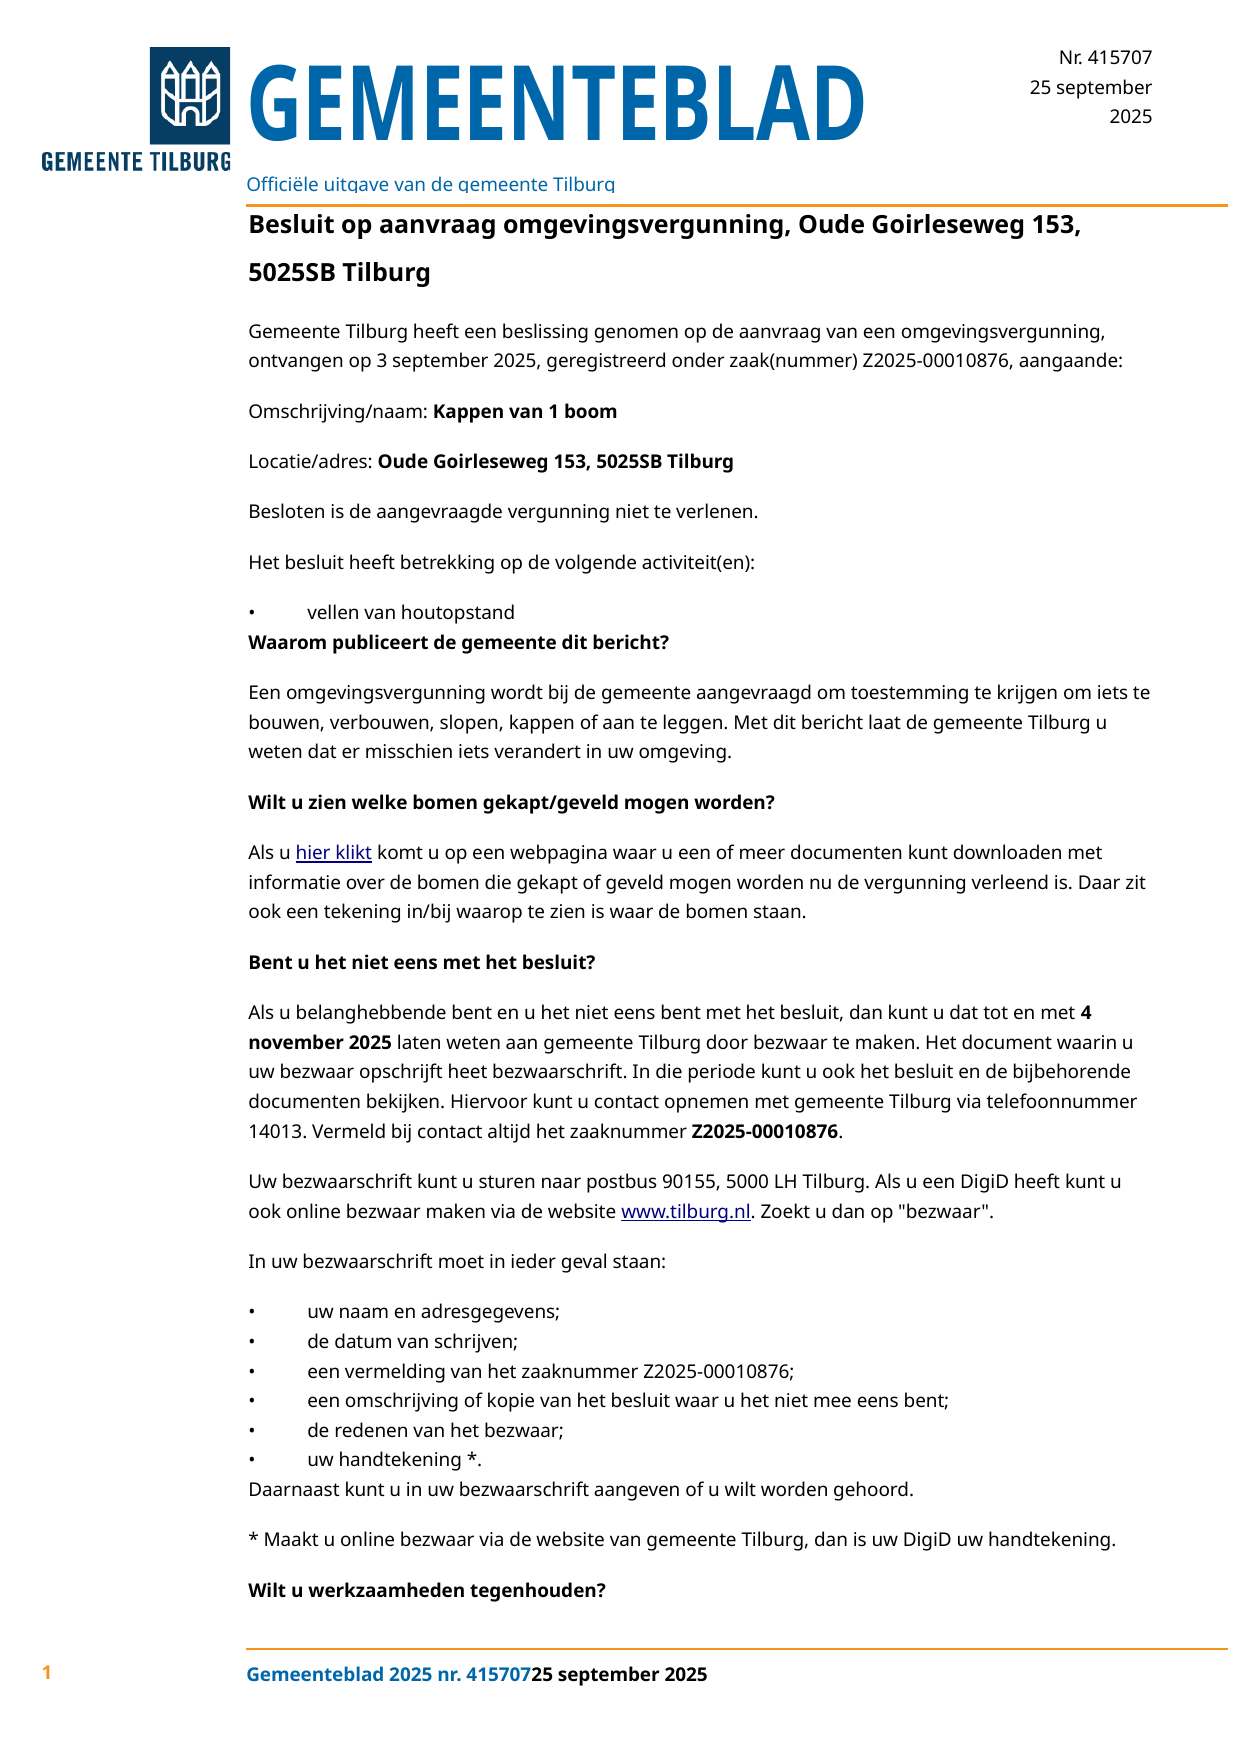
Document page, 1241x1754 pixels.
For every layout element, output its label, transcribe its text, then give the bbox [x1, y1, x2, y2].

text Als u belanghebbende bent en u het niet eens bent met het besluit, dan kunt u dat tot en met 4 november 2025 laten weten aan gemeente Tilburg door bezwaar te maken. Het document waarin u uw bezwaar opschrijft heet bezwaarschrift. In die periode kunt u ook het besluit en de bijbehorende documenten bekijken. Hiervoor kunt u contact opnemen met gemeente Tilburg via telefoonnummer 14013. Vermeld bij contact altijd het zaaknummer Z2025-00010876. [248, 999, 1152, 1144]
text Omschrijving/naam: Kappen van 1 boom [248, 398, 1152, 424]
text Gemeente Tilburg heeft een beslissing genomen op de aanvraag van een omgevingsvergunning, ontvangen op 3 september 2025, geregistreerd onder zaak(nummer) Z2025-00010876, aangaande: [248, 318, 1152, 373]
text * Maakt u online bezwaar via de website van gemeente Tilburg, dan is uw DigiD uw handtekening. [248, 1527, 1152, 1552]
text Het besluit heeft betrekking op de volgende activiteit(en): [248, 549, 1152, 575]
text Besluit op aanvraag omgevingsvergunning, Oude Goirleseweg 153, 5025SB Tilburg [248, 207, 1152, 288]
list de redenen van het bezwaar; [248, 1417, 1152, 1443]
list uw naam en adresgegevens; [248, 1299, 1152, 1324]
text In uw bezwaarschrift moet in ieder geval staan: [248, 1248, 1152, 1274]
text Daarnaast kunt u in uw bezwaarschrift aangeven of u wilt worden gehoord. [248, 1476, 1152, 1502]
list een vermelding van het zaaknummer Z2025-00010876; [248, 1358, 1152, 1384]
text Als u hier klikt komt u op een webpagina waar u een of meer documenten kunt downloaden met informatie over de bomen die gekapt of geveld mogen worden nu de vergunning verleend is. Daar zit ook een tekening in/bij waarop te zien is waar de bomen staan. [248, 839, 1152, 924]
text Bent u het niet eens met het besluit? [248, 949, 1152, 975]
list een omschrijving of kopie van het besluit waar u het niet mee eens bent; [248, 1387, 1152, 1413]
text Een omgevingsvergunning wordt bij de gemeente aangevraagd om toestemming te krijgen om iets te bouwen, verbouwen, slopen, kappen of aan te leggen. Met dit bericht laat de gemeente Tilburg u weten dat er misschien iets verandert in uw omgeving. [248, 679, 1152, 764]
text Wilt u zien welke bomen gekapt/geveld mogen worden? [248, 789, 1152, 815]
list vellen van houtopstand [248, 599, 1152, 625]
list de datum van schrijven; [248, 1328, 1152, 1354]
list uw handtekening *. [248, 1447, 1152, 1472]
picture [41, 47, 231, 172]
text Locatie/adres: Oude Goirleseweg 153, 5025SB Tilburg [248, 448, 1152, 474]
text Uw bezwaarschrift kunt u sturen naar postbus 90155, 5000 LH Tilburg. Als u een DigiD heeft kunt u ook online bezwaar maken via de website www.tilburg.nl. Zoekt u dan op "bezwaar". [248, 1168, 1152, 1224]
text Waarom publiceert de gemeente dit bericht? [248, 629, 1152, 655]
text Besloten is de aangevraagde vergunning niet te verlenen. [248, 499, 1152, 524]
text Wilt u werkzaamheden tegenhouden? [248, 1577, 1152, 1603]
